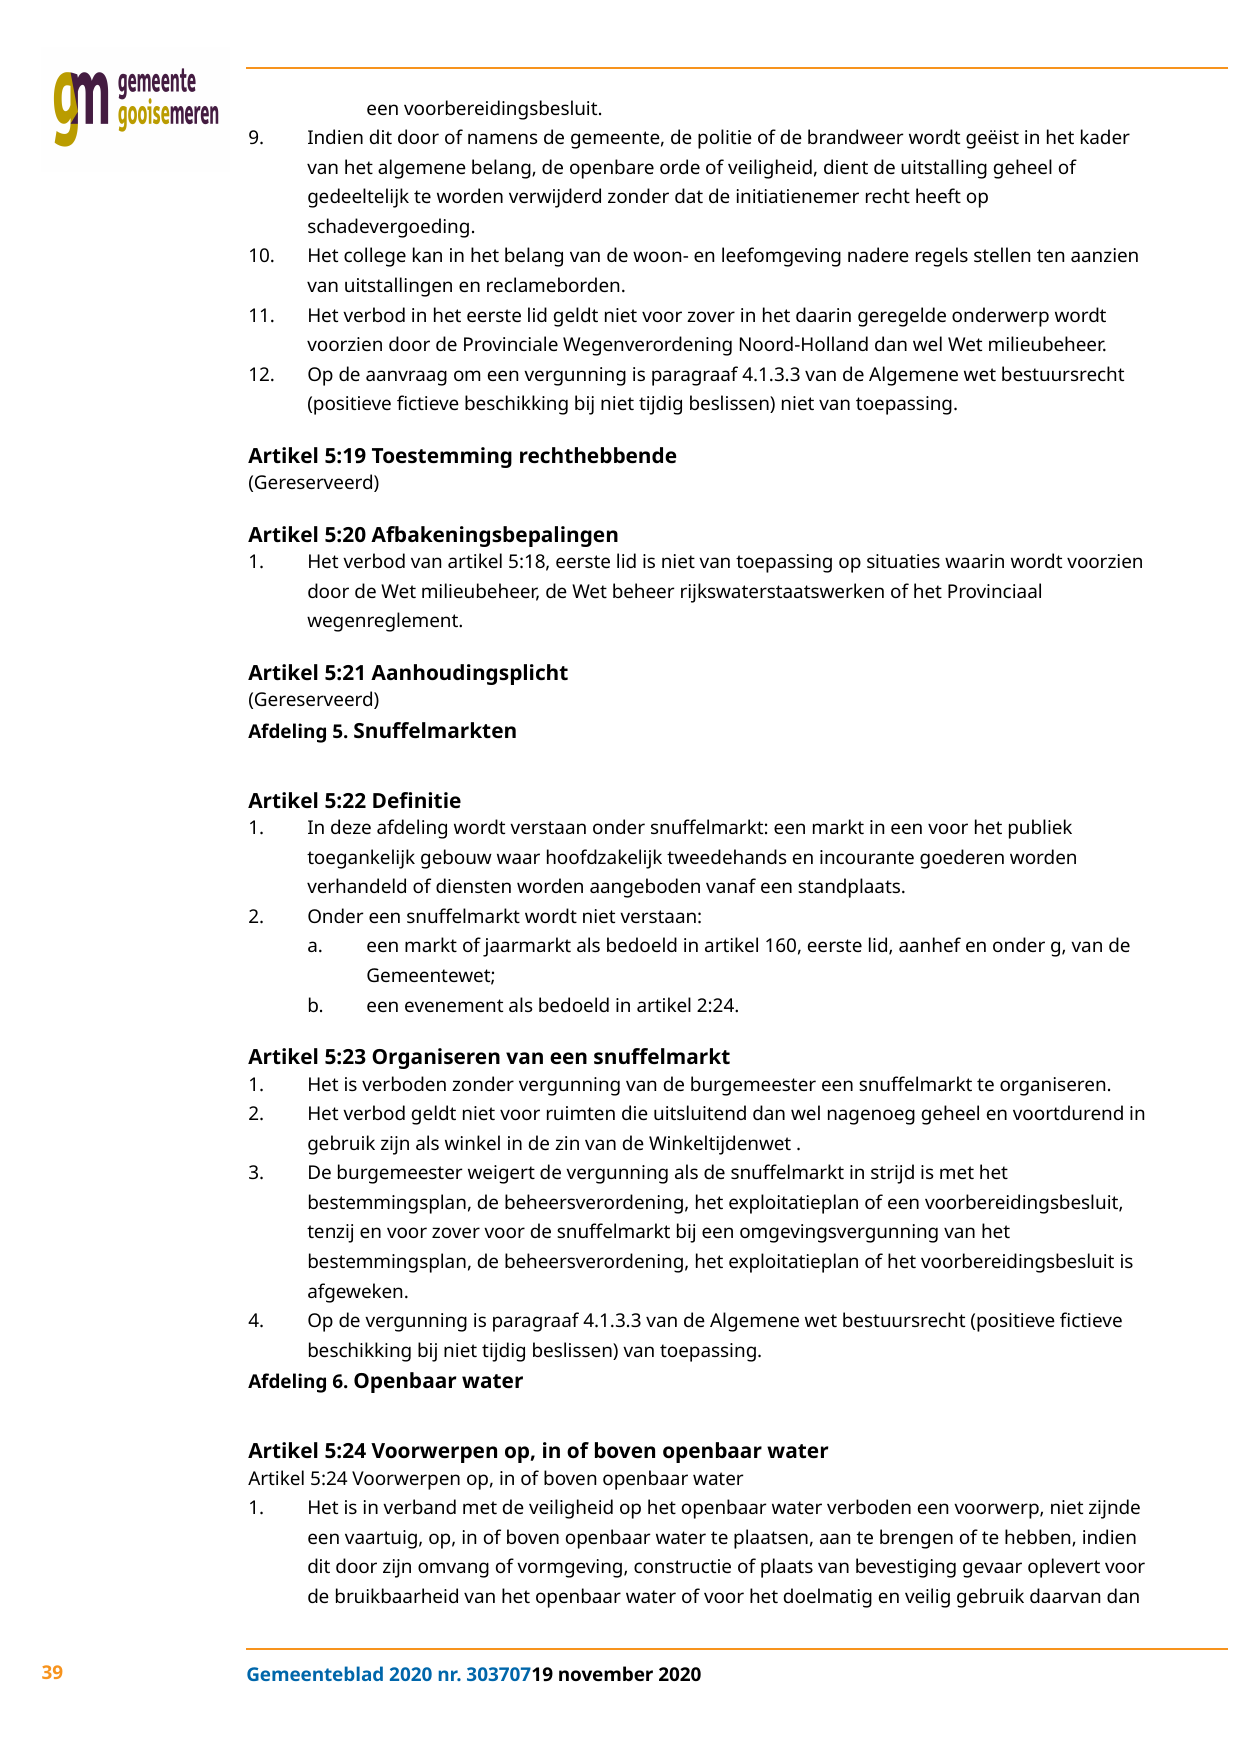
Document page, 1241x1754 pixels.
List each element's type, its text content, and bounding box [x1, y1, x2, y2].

text Afdeling 6. Openbaar water [248, 1367, 1152, 1395]
list Indien dit door of namens de gemeente, de politie of de brandweer wordt geëist in het kader van het algemene belang, de openbare orde of veiligheid, dient de uitstalling geheel of gedeeltelijk te worden verwijderd zonder dat de initiatienemer recht heeft op schadevergoeding. [248, 124, 1152, 239]
list Op de vergunning is paragraaf 4.1.3.3 van de Algemene wet bestuursrecht (positieve fictieve beschikking bij niet tijdig beslissen) van toepassing. [248, 1307, 1152, 1363]
list Het college kan in het belang van de woon- en leefomgeving nadere regels stellen ten aanzien van uitstallingen en reclameborden. [248, 243, 1152, 298]
list Het is in verband met de veiligheid op het openbaar water verboden een voorwerp, niet zijnde een vaartuig, op, in of boven openbaar water te plaatsen, aan te brengen of te hebben, indien dit door zijn omvang of vormgeving, constructie of plaats van bevestiging gevaar oplevert voor de bruikbaarheid van het openbaar water of voor het doelmatig en veilig gebruik daarvan dan [248, 1494, 1152, 1609]
text Artikel 5:21 Aanhoudingsplicht [248, 658, 1152, 686]
text Artikel 5:19 Toestemming rechthebbende [248, 441, 1152, 469]
list Onder een snuffelmarkt wordt niet verstaan: [248, 903, 1152, 929]
text Artikel 5:24 Voorwerpen op, in of boven openbaar water [248, 1437, 1152, 1465]
text (Gereserveerd) [248, 686, 1152, 712]
text Afdeling 5. Snuffelmarkten [248, 716, 1152, 744]
list een markt of jaarmarkt als bedoeld in artikel 160, eerste lid, aanhef en onder g, van de Gemeentewet; [307, 933, 1152, 988]
text Artikel 5:20 Afbakeningsbepalingen [248, 520, 1152, 548]
list Op de aanvraag om een vergunning is paragraaf 4.1.3.3 van de Algemene wet bestuursrecht (positieve fictieve beschikking bij niet tijdig beslissen) niet van toepassing. [248, 361, 1152, 416]
text Artikel 5:24 Voorwerpen op, in of boven openbaar water [248, 1465, 1152, 1491]
text (Gereserveerd) [248, 469, 1152, 495]
list In deze afdeling wordt verstaan onder snuffelmarkt: een markt in een voor het publiek toegankelijk gebouw waar hoofdzakelijk tweedehands en incourante goederen worden verhandeld of diensten worden aangeboden vanaf een standplaats. [248, 814, 1152, 899]
list Het is verboden zonder vergunning van de burgemeester een snuffelmarkt te organiseren. [248, 1071, 1152, 1096]
list een voorbereidingsbesluit. [307, 95, 1152, 121]
text Artikel 5:22 Definitie [248, 786, 1152, 814]
list De burgemeester weigert de vergunning als de snuffelmarkt in strijd is met het bestemmingsplan, de beheersverordening, het exploitatieplan of een voorbereidingsbesluit, tenzij en voor zover voor de snuffelmarkt bij een omgevingsvergunning van het bestemmingsplan, de beheersverordening, het exploitatieplan of het voorbereidingsbesluit is afgeweken. [248, 1159, 1152, 1303]
list Het verbod van artikel 5:18, eerste lid is niet van toepassing op situaties waarin wordt voorzien door de Wet milieubeheer, de Wet beheer rijkswaterstaatswerken of het Provinciaal wegenreglement. [248, 548, 1152, 633]
picture [41, 47, 231, 172]
list Het verbod geldt niet voor ruimten die uitsluitend dan wel nagenoeg geheel en voortdurend in gebruik zijn als winkel in de zin van de Winkeltijdenwet . [248, 1100, 1152, 1156]
list Het verbod in het eerste lid geldt niet voor zover in het daarin geregelde onderwerp wordt voorzien door de Provinciale Wegenverordening Noord-Holland dan wel Wet milieubeheer. [248, 302, 1152, 357]
text Artikel 5:23 Organiseren van een snuffelmarkt [248, 1042, 1152, 1071]
list een evenement als bedoeld in artikel 2:24. [307, 992, 1152, 1018]
